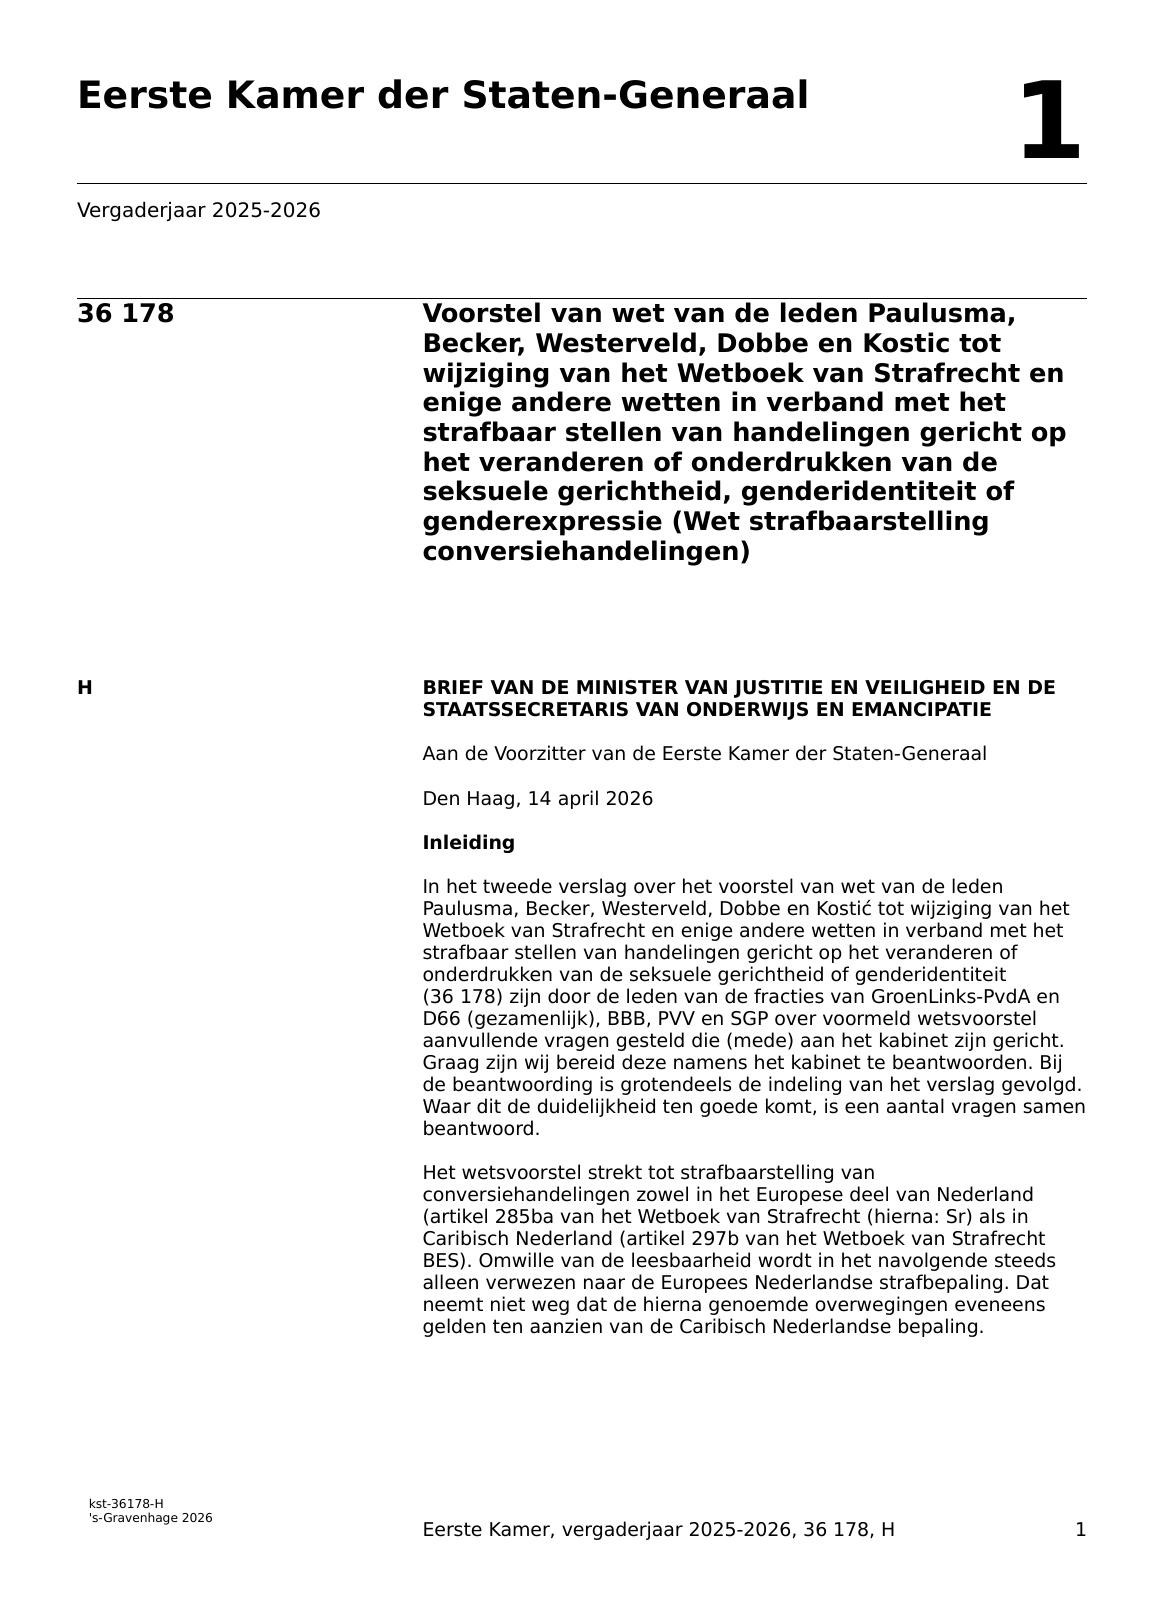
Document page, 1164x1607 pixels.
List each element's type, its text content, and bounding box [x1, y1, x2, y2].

text kst-36178-H [88, 1497, 323, 1511]
text Den Haag, 14 april 2026 [422, 787, 1087, 809]
subtitle Inleiding [422, 832, 1087, 854]
table_cell Vergaderjaar 2025-2026 [77, 184, 1087, 298]
text Het wetsvoorstel strekt tot strafbaarstelling van conversiehandelingen zowel in het Europese deel van Nederland (artikel 285ba van het Wetboek van Strafrecht (hierna: Sr) als in Caribisch Nederland (artikel 297b van het Wetboek van Strafrecht BES). Omwille van de leesbaarheid wordt in het navolgende steeds alleen verwezen naar de Europees Nederlandse strafbepaling. Dat neemt niet weg dat de hierna genoemde overwegingen eveneens gelden ten aanzien van de Caribisch Nederlandse bepaling. [422, 1162, 1087, 1338]
text Aan de Voorzitter van de Eerste Kamer der Staten-Generaal [422, 743, 1087, 765]
table_header Eerste Kamer der Staten-Generaal [77, 59, 886, 183]
table_header 1 [886, 59, 1087, 183]
subtitle H BRIEF VAN DE MINISTER VAN JUSTITIE EN VEILIGHEID EN DE STAATSSECRETARIS VAN ONDERWIJS EN EMANCIPATIE [77, 677, 1087, 721]
text In het tweede verslag over het voorstel van wet van de leden Paulusma, Becker, Westerveld, Dobbe en Kostić tot wijziging van het Wetboek van Strafrecht en enige andere wetten in verband met het strafbaar stellen van handelingen gericht op het veranderen of onderdrukken van de seksuele gerichtheid of genderidentiteit (36 178) zijn door de leden van de fracties van GroenLinks-PvdA en D66 (gezamenlijk), BBB, PVV en SGP over voormeld wetsvoorstel aanvullende vragen gesteld die (mede) aan het kabinet zijn gericht. Graag zijn wij bereid deze namens het kabinet te beantwoorden. Bij de beantwoording is grotendeels de indeling van het verslag gevolgd. Waar dit de duidelijkheid ten goede komt, is een aantal vragen samen beantwoord. [422, 876, 1087, 1139]
text 's-Gravenhage 2026 [88, 1511, 323, 1525]
subtitle 36 178 Voorstel van wet van de leden Paulusma, Becker, Westerveld, Dobbe en Kostic tot wijziging van het Wetboek van Strafrecht en enige andere wetten in verband met het strafbaar stellen van handelingen gericht op het veranderen of onderdrukken van de seksuele gerichtheid, genderidentiteit of genderexpressie (Wet strafbaarstelling conversiehandelingen) [77, 299, 1087, 566]
